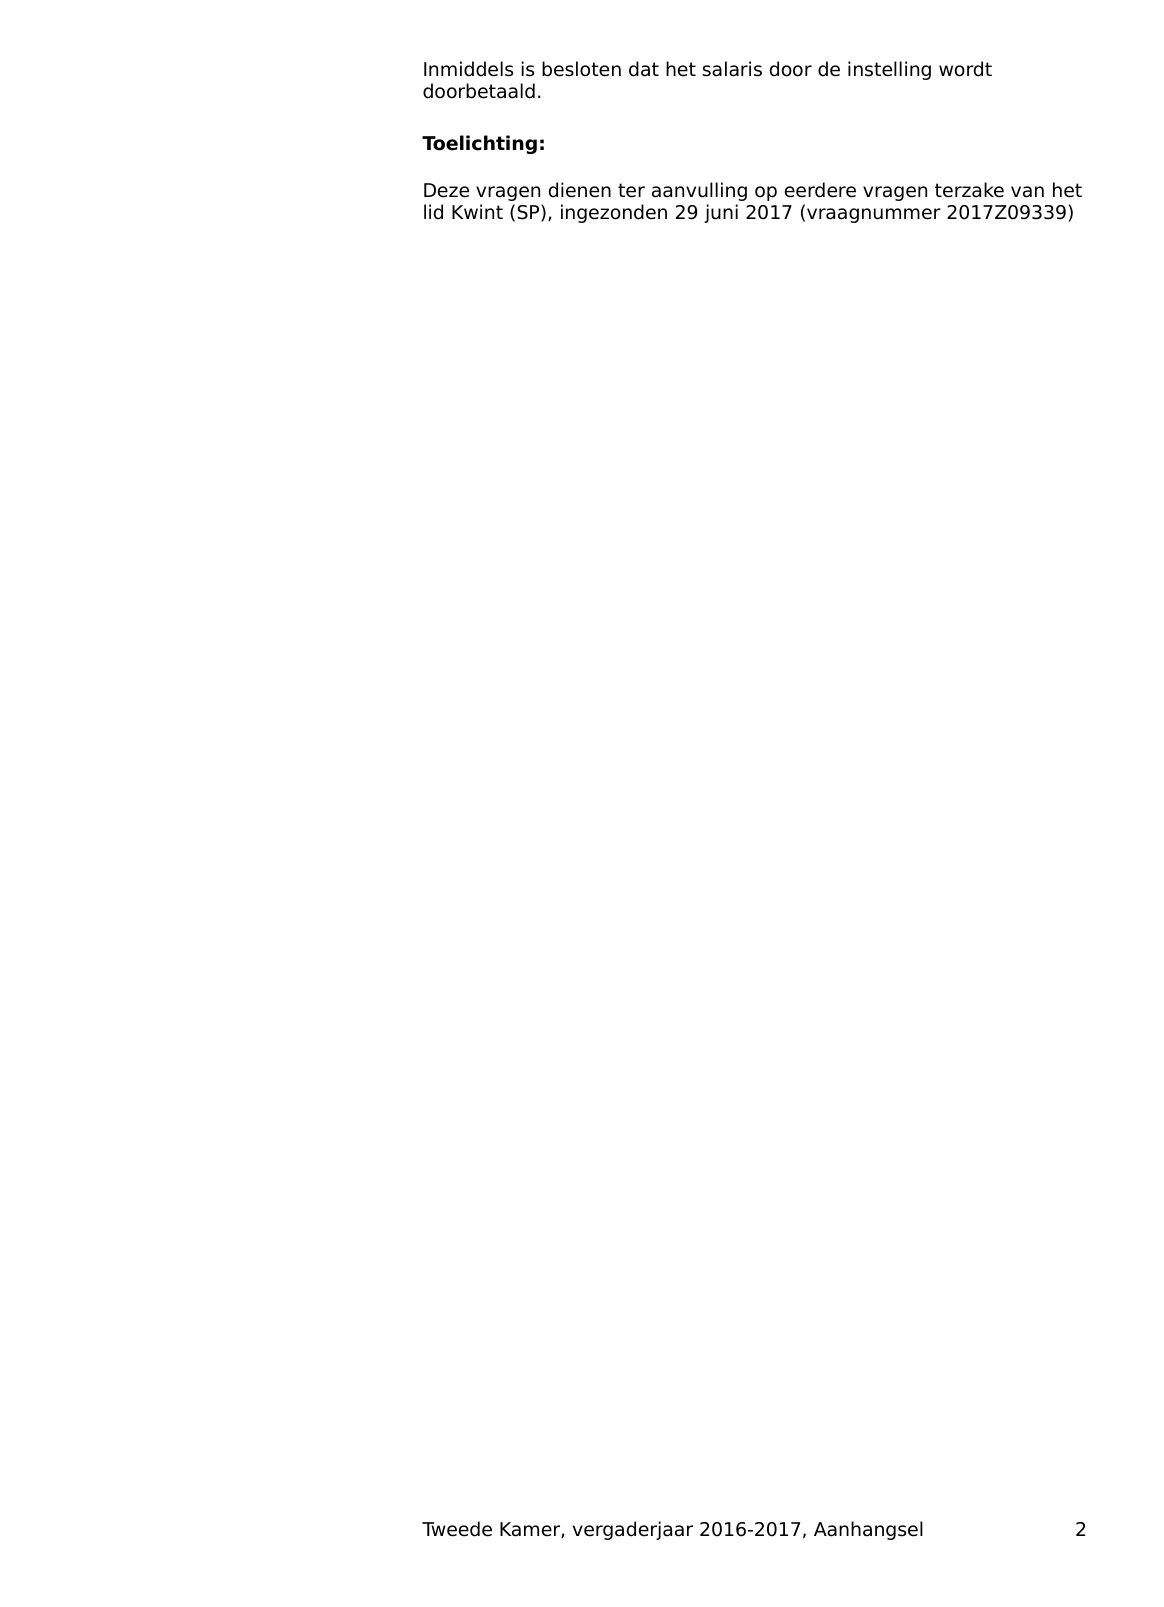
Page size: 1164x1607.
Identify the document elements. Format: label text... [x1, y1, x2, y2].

text Deze vragen dienen ter aanvulling op eerdere vragen terzake van het lid Kwint (SP), ingezonden 29 juni 2017 (vraagnummer 2017Z09339) [422, 180, 1087, 224]
subtitle Toelichting: [422, 133, 1087, 155]
text Inmiddels is besloten dat het salaris door de instelling wordt doorbetaald. [422, 59, 1087, 103]
